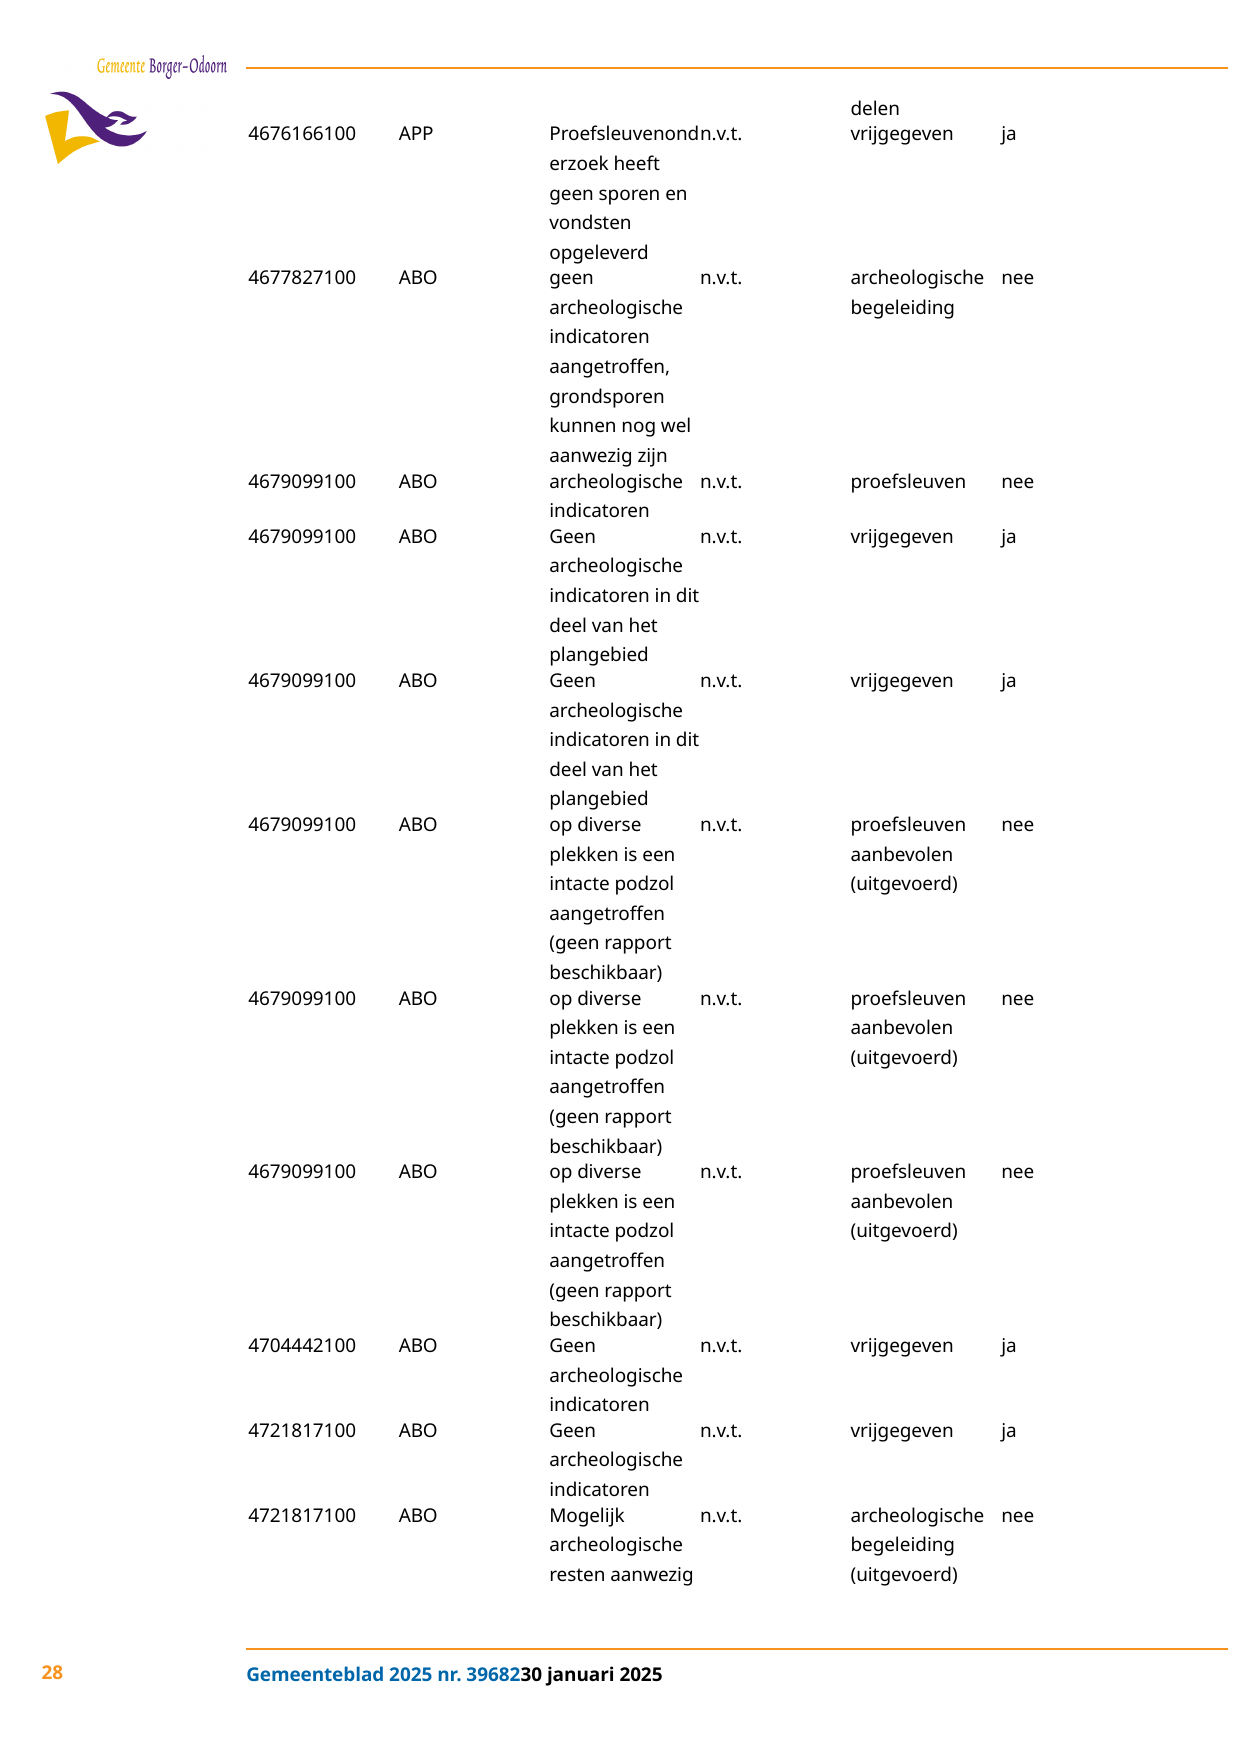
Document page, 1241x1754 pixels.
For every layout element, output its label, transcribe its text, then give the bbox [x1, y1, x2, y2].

table_cell 4704442100 [248, 1332, 398, 1417]
table_cell n.v.t. [700, 811, 850, 985]
table_cell 4679099100 [248, 811, 398, 985]
table_cell ABO [399, 1332, 549, 1417]
table_cell Geen archeologische indicatoren in dit deel van het plangebied [549, 667, 700, 811]
table_cell ABO [399, 985, 549, 1158]
table_cell archeologische begeleiding (uitgevoerd) [850, 1502, 1001, 1587]
table_cell ABO [399, 1502, 549, 1587]
table_cell op diverse plekken is een intacte podzol aangetroffen (geen rapport beschikbaar) [549, 811, 700, 985]
table_cell n.v.t. [700, 985, 850, 1158]
table_cell Proefsleuvenonderzoek heeft geen sporen en vondsten opgeleverd [549, 121, 700, 264]
table_cell proefsleuven aanbevolen (uitgevoerd) [850, 1159, 1001, 1332]
table_cell 4679099100 [248, 468, 398, 523]
table_cell n.v.t. [700, 468, 850, 523]
table_cell ja [1001, 523, 1152, 667]
table_cell delen [850, 95, 1001, 121]
table_cell 4721817100 [248, 1417, 398, 1502]
table_cell Mogelijk archeologische resten aanwezig [549, 1502, 700, 1587]
table_cell ja [1001, 1417, 1152, 1502]
table_cell [549, 95, 700, 121]
table_cell ABO [399, 1159, 549, 1332]
table_cell ABO [399, 1417, 549, 1502]
table_cell op diverse plekken is een intacte podzol aangetroffen (geen rapport beschikbaar) [549, 1159, 700, 1332]
table_cell proefsleuven aanbevolen (uitgevoerd) [850, 985, 1001, 1158]
table_cell vrijgegeven [850, 121, 1001, 264]
table_cell vrijgegeven [850, 523, 1001, 667]
table_cell nee [1001, 265, 1152, 468]
table_cell 4679099100 [248, 667, 398, 811]
table_cell geen archeologische indicatoren aangetroffen, grondsporen kunnen nog wel aanwezig zijn [549, 265, 700, 468]
table_cell vrijgegeven [850, 1417, 1001, 1502]
table_cell archeologische begeleiding [850, 265, 1001, 468]
table_cell nee [1001, 468, 1152, 523]
table_cell nee [1001, 985, 1152, 1158]
table_cell 4679099100 [248, 1159, 398, 1332]
table_cell [1001, 95, 1152, 121]
table_cell nee [1001, 811, 1152, 985]
table_cell proefsleuven aanbevolen (uitgevoerd) [850, 811, 1001, 985]
table_cell n.v.t. [700, 265, 850, 468]
table_cell ABO [399, 523, 549, 667]
table_cell [248, 95, 398, 121]
table_cell APP [399, 121, 549, 264]
table_cell 4679099100 [248, 985, 398, 1158]
table_cell 4679099100 [248, 523, 398, 667]
table_cell n.v.t. [700, 523, 850, 667]
table_cell ABO [399, 667, 549, 811]
table_cell ja [1001, 1332, 1152, 1417]
table_cell op diverse plekken is een intacte podzol aangetroffen (geen rapport beschikbaar) [549, 985, 700, 1158]
table_cell 4721817100 [248, 1502, 398, 1587]
table_cell 4676166100 [248, 121, 398, 264]
table_cell n.v.t. [700, 1159, 850, 1332]
table_cell 4677827100 [248, 265, 398, 468]
table_cell ja [1001, 667, 1152, 811]
table_cell n.v.t. [700, 667, 850, 811]
table_cell vrijgegeven [850, 1332, 1001, 1417]
table_cell Geen archeologische indicatoren [549, 1332, 700, 1417]
table_cell Geen archeologische indicatoren in dit deel van het plangebied [549, 523, 700, 667]
table_cell vrijgegeven [850, 667, 1001, 811]
table_cell proefsleuven [850, 468, 1001, 523]
table_cell n.v.t. [700, 121, 850, 264]
picture [41, 47, 231, 172]
table_cell [700, 95, 850, 121]
table_cell n.v.t. [700, 1417, 850, 1502]
table_cell ja [1001, 121, 1152, 264]
table_cell nee [1001, 1502, 1152, 1587]
table_cell nee [1001, 1159, 1152, 1332]
table_cell Geen archeologische indicatoren [549, 1417, 700, 1502]
table_cell n.v.t. [700, 1502, 850, 1587]
table_cell archeologische indicatoren [549, 468, 700, 523]
table_cell ABO [399, 468, 549, 523]
table_cell ABO [399, 811, 549, 985]
table_cell ABO [399, 265, 549, 468]
table_cell [399, 95, 549, 121]
table_cell n.v.t. [700, 1332, 850, 1417]
